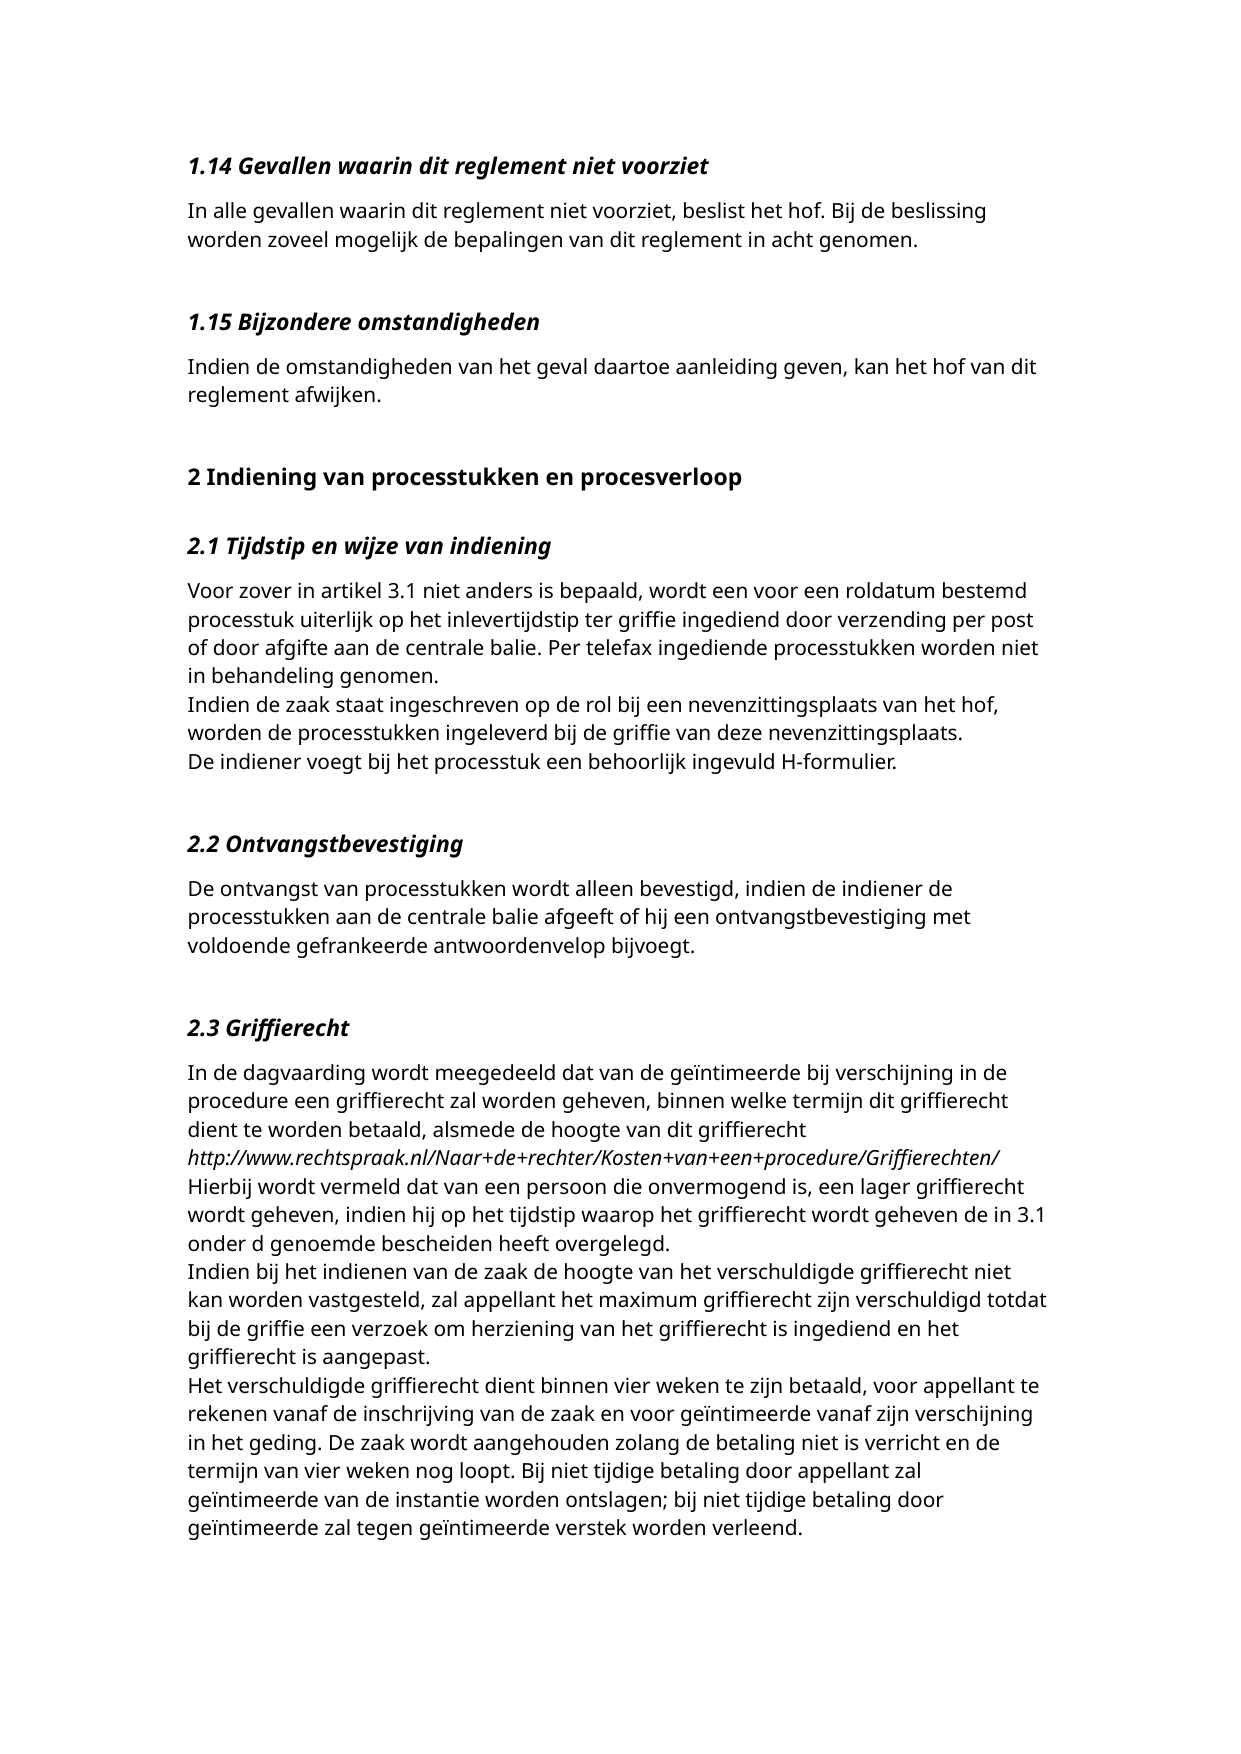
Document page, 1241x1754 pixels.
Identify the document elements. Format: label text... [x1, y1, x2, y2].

text Indien de omstandigheden van het geval daartoe aanleiding geven, kan het hof van dit reglement afwijken. [187, 352, 1053, 409]
text De indiener voegt bij het processtuk een behoorlijk ingevuld H-formulier. [187, 747, 1053, 775]
subtitle 2.3 Griffierecht [187, 1012, 1053, 1043]
text Het verschuldigde griffierecht dient binnen vier weken te zijn betaald, voor appellant te rekenen vanaf de inschrijving van de zaak en voor geïntimeerde vanaf zijn verschijning in het geding. De zaak wordt aangehouden zolang de betaling niet is verricht en de termijn van vier weken nog loopt. Bij niet tijdige betaling door appellant zal geïntimeerde van de instantie worden ontslagen; bij niet tijdige betaling door geïntimeerde zal tegen geïntimeerde verstek worden verleend. [187, 1371, 1053, 1542]
text De ontvangst van processtukken wordt alleen bevestigd, indien de indiener de processtukken aan de centrale balie afgeeft of hij een ontvangstbevestiging met voldoende gefrankeerde antwoordenvelop bijvoegt. [187, 874, 1053, 959]
subtitle 2 Indiening van processtukken en procesverloop [187, 461, 1053, 492]
subtitle 1.14 Gevallen waarin dit reglement niet voorziet [187, 150, 1053, 181]
text Voor zover in artikel 3.1 niet anders is bepaald, wordt een voor een roldatum bestemd processtuk uiterlijk op het inlevertijdstip ter griffie ingediend door verzending per post of door afgifte aan de centrale balie. Per telefax ingediende processtukken worden niet in behandeling genomen. [187, 576, 1053, 690]
subtitle 1.15 Bijzondere omstandigheden [187, 306, 1053, 337]
subtitle 2.1 Tijdstip en wijze van indiening [187, 530, 1053, 561]
text In alle gevallen waarin dit reglement niet voorziet, beslist het hof. Bij de beslissing worden zoveel mogelijk de bepalingen van dit reglement in acht genomen. [187, 196, 1053, 253]
subtitle 2.2 Ontvangstbevestiging [187, 828, 1053, 859]
text Indien de zaak staat ingeschreven op de rol bij een nevenzittingsplaats van het hof, worden de processtukken ingeleverd bij de griffie van deze nevenzittingsplaats. [187, 690, 1053, 747]
text In de dagvaarding wordt meegedeeld dat van de geïntimeerde bij verschijning in de procedure een griffierecht zal worden geheven, binnen welke termijn dit griffierecht dient te worden betaald, alsmede de hoogte van dit griffierecht http://www.rechtspraak.nl/Naar+de+rechter/Kosten+van+een+procedure/Griffierechten/ Hierbij wordt vermeld dat van een persoon die onvermogend is, een lager griffierecht wordt geheven, indien hij op het tijdstip waarop het griffierecht wordt geheven de in 3.1 onder d genoemde bescheiden heeft overgelegd. [187, 1058, 1053, 1257]
text Indien bij het indienen van de zaak de hoogte van het verschuldigde griffierecht niet kan worden vastgesteld, zal appellant het maximum griffierecht zijn verschuldigd totdat bij de griffie een verzoek om herziening van het griffierecht is ingediend en het griffierecht is aangepast. [187, 1257, 1053, 1371]
